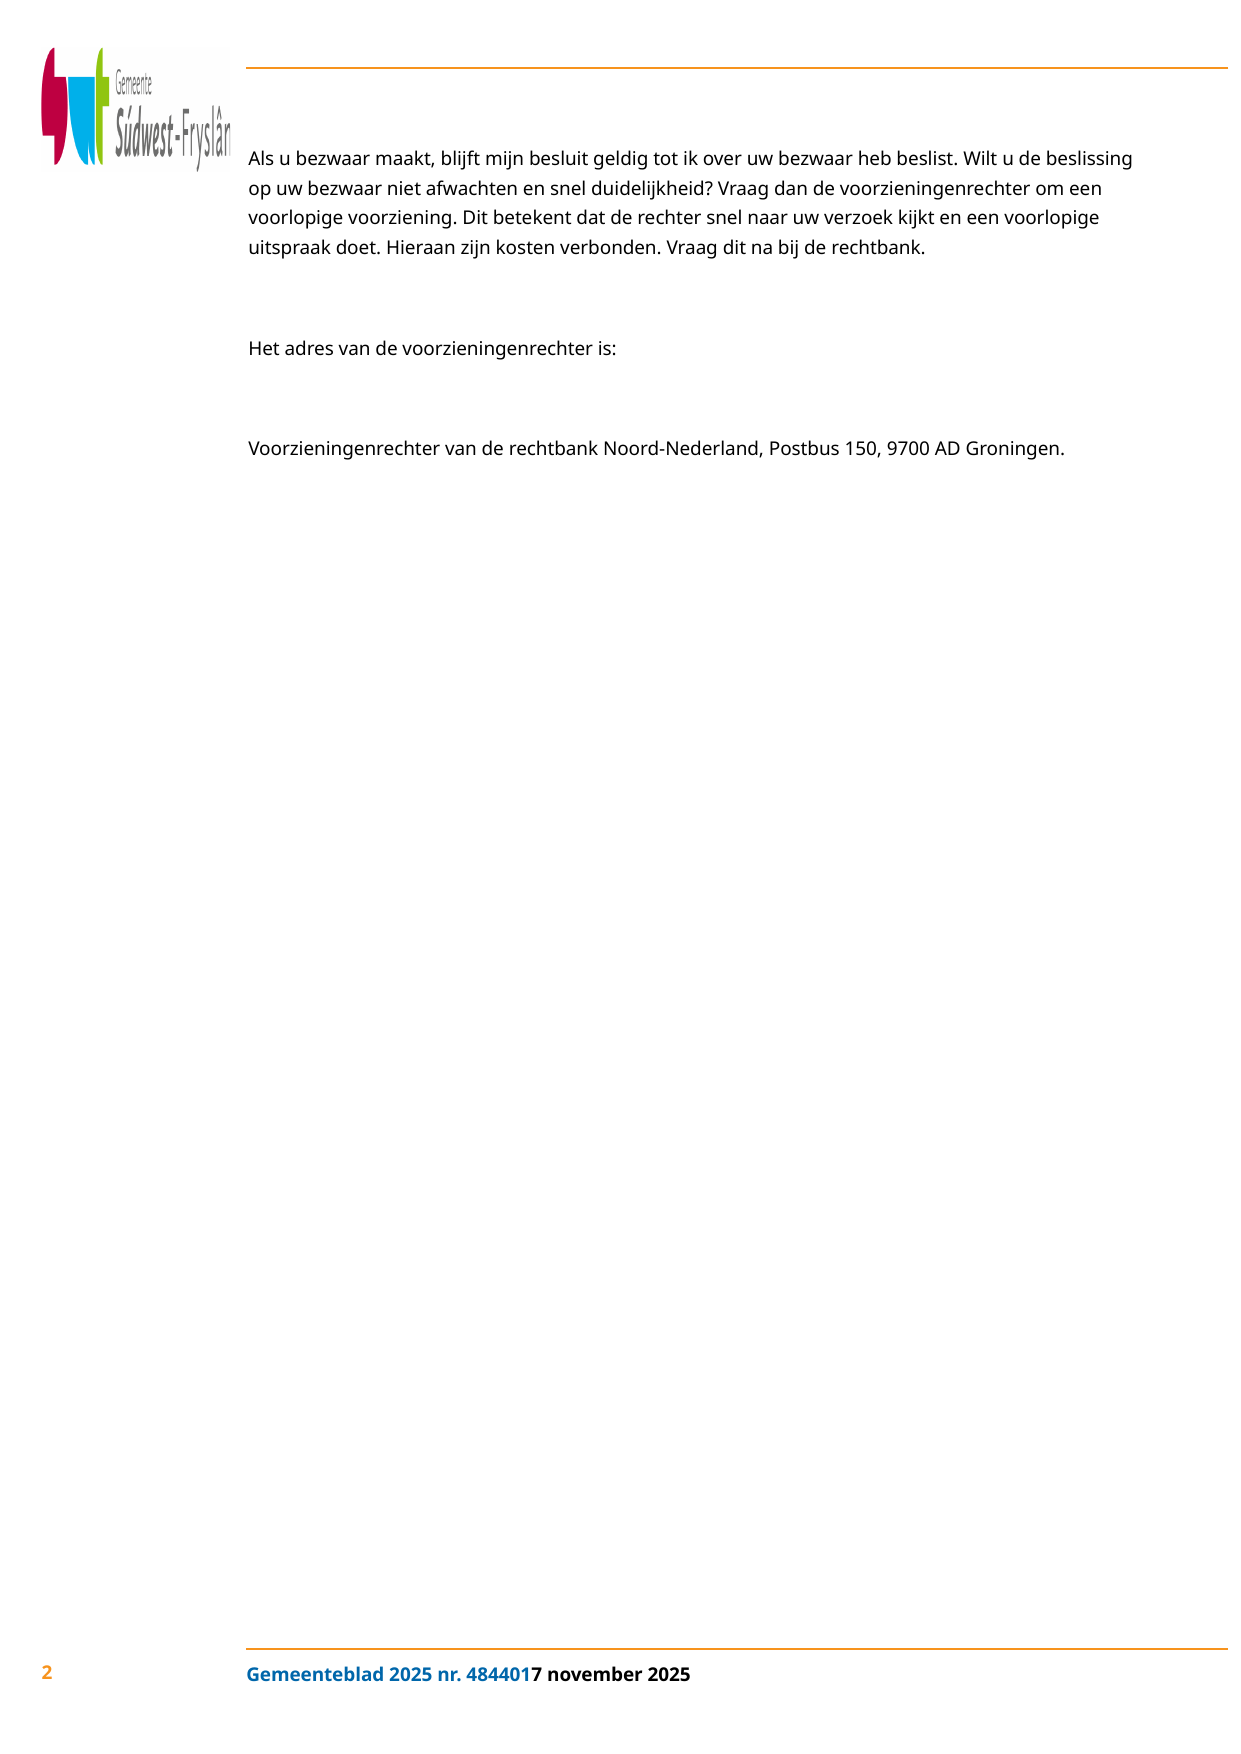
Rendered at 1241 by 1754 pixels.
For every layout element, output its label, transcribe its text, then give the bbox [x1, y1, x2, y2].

picture [41, 47, 231, 172]
text Als u bezwaar maakt, blijft mijn besluit geldig tot ik over uw bezwaar heb beslist. Wilt u de beslissing op uw bezwaar niet afwachten en snel duidelijkheid? Vraag dan de voorzieningenrechter om een voorlopige voorziening. Dit betekent dat de rechter snel naar uw verzoek kijkt en een voorlopige uitspraak doet. Hieraan zijn kosten verbonden. Vraag dit na bij de rechtbank. [248, 145, 1152, 260]
text Voorzieningenrechter van de rechtbank Noord-Nederland, Postbus 150, 9700 AD Groningen. [248, 436, 1152, 461]
text Het adres van de voorzieningenrechter is: [248, 335, 1152, 361]
